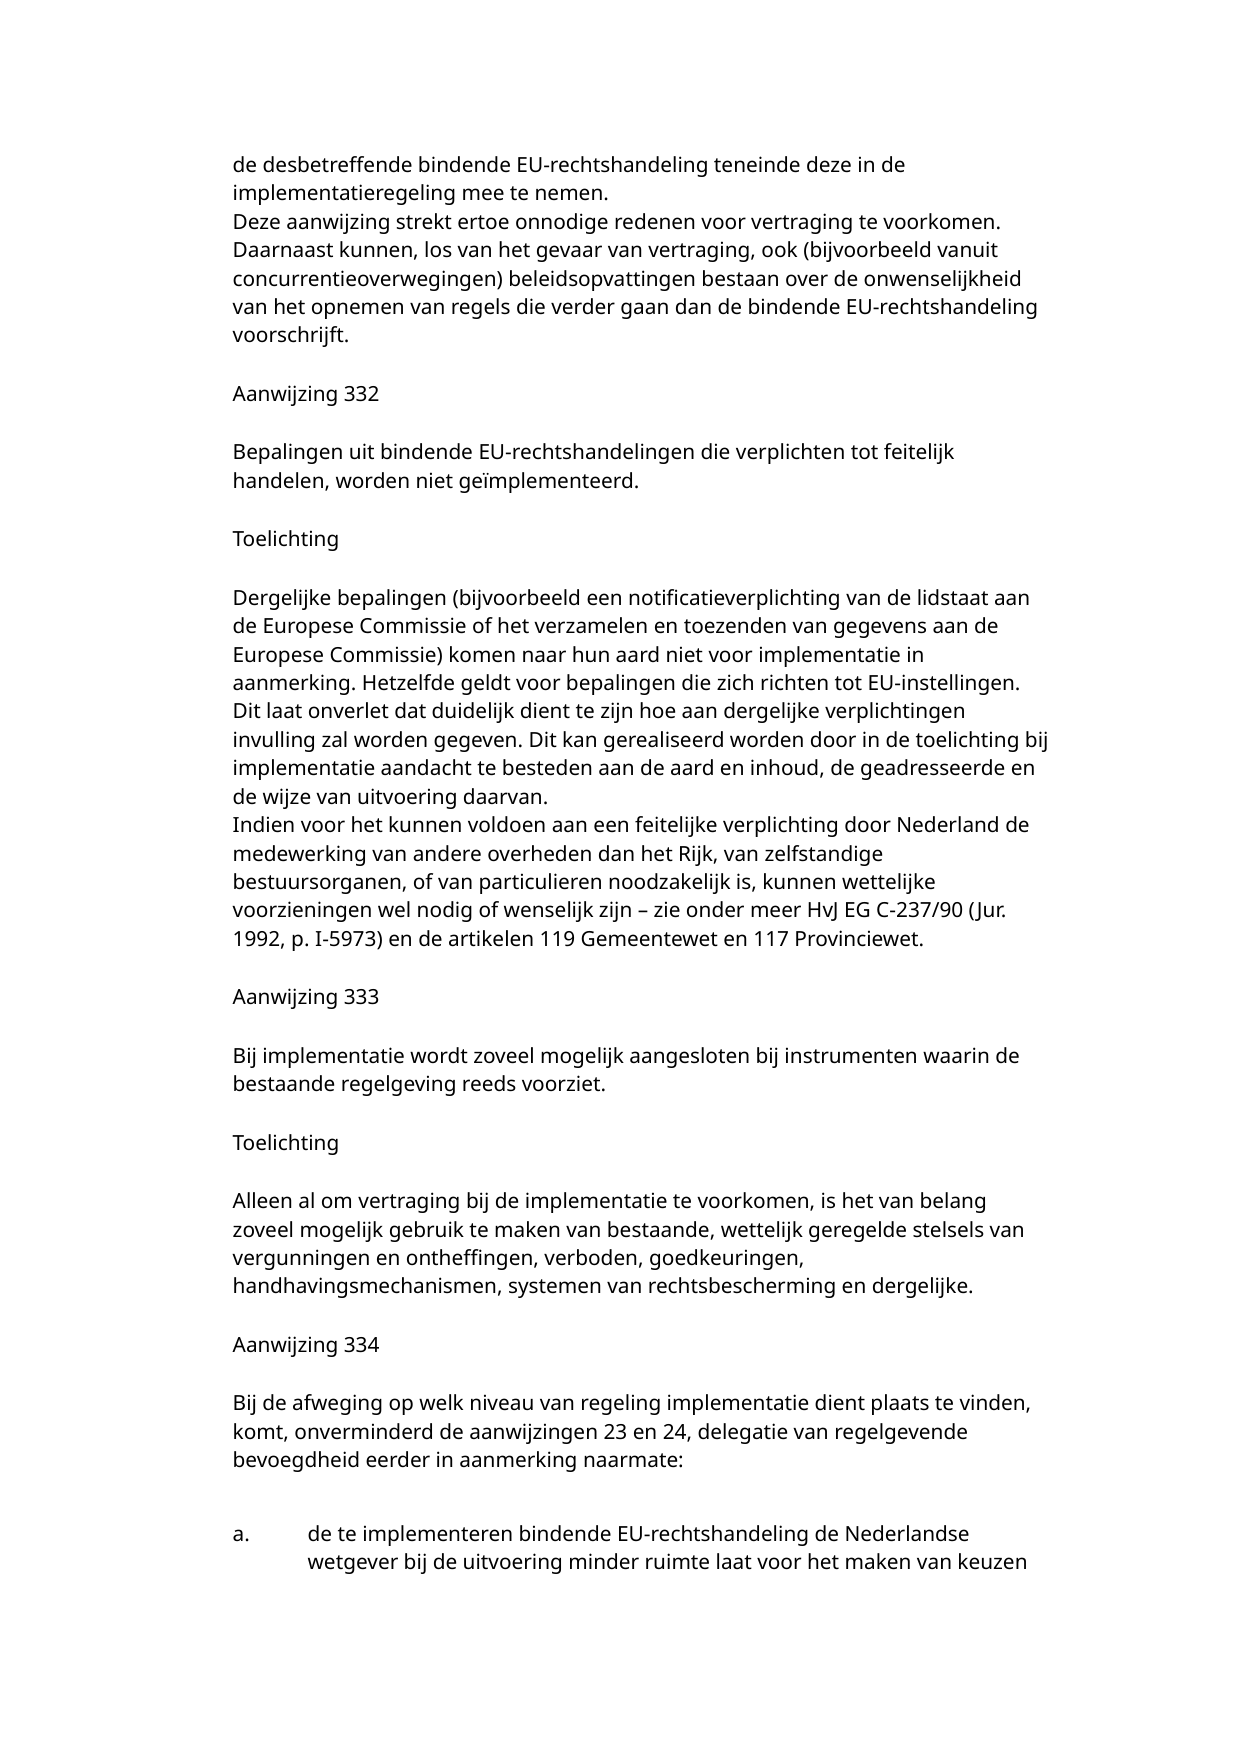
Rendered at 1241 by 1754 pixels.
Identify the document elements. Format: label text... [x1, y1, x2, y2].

text Bij implementatie wordt zoveel mogelijk aangesloten bij instrumenten waarin de bestaande regelgeving reeds voorziet. [232, 1041, 1053, 1098]
subtitle Toelichting [232, 524, 1053, 553]
text de desbetreffende bindende EU-rechtshandeling teneinde deze in de implementatieregeling mee te nemen. [232, 150, 1053, 207]
subtitle Toelichting [232, 1128, 1053, 1156]
list de te implementeren bindende EU-rechtshandeling de Nederlandse wetgever bij de uitvoering minder ruimte laat voor het maken van keuzen [232, 1519, 1053, 1576]
subtitle Aanwijzing 332 [232, 379, 1053, 407]
text Dergelijke bepalingen (bijvoorbeeld een notificatieverplichting van de lidstaat aan de Europese Commissie of het verzamelen en toezenden van gegevens aan de Europese Commissie) komen naar hun aard niet voor implementatie in aanmerking. Hetzelfde geldt voor bepalingen die zich richten tot EU-instellingen. Dit laat onverlet dat duidelijk dient te zijn hoe aan dergelijke verplichtingen invulling zal worden gegeven. Dit kan gerealiseerd worden door in de toelichting bij implementatie aandacht te besteden aan de aard en inhoud, de geadresseerde en de wijze van uitvoering daarvan. [232, 583, 1053, 810]
text Bepalingen uit bindende EU-rechtshandelingen die verplichten tot feitelijk handelen, worden niet geïmplementeerd. [232, 437, 1053, 494]
text Bij de afweging op welk niveau van regeling implementatie dient plaats te vinden, komt, onverminderd de aanwijzingen 23 en 24, delegatie van regelgevende bevoegdheid eerder in aanmerking naarmate: [232, 1388, 1053, 1474]
subtitle Aanwijzing 334 [232, 1330, 1053, 1358]
subtitle Aanwijzing 333 [232, 982, 1053, 1011]
text Deze aanwijzing strekt ertoe onnodige redenen voor vertraging te voorkomen. Daarnaast kunnen, los van het gevaar van vertraging, ook (bijvoorbeeld vanuit concurrentieoverwegingen) beleidsopvattingen bestaan over de onwenselijkheid van het opnemen van regels die verder gaan dan de bindende EU-rechtshandeling voorschrijft. [232, 207, 1053, 349]
text Alleen al om vertraging bij de implementatie te voorkomen, is het van belang zoveel mogelijk gebruik te maken van bestaande, wettelijk geregelde stelsels van vergunningen en ontheffingen, verboden, goedkeuringen, handhavingsmechanismen, systemen van rechtsbescherming en dergelijke. [232, 1186, 1053, 1300]
text Indien voor het kunnen voldoen aan een feitelijke verplichting door Nederland de medewerking van andere overheden dan het Rijk, van zelfstandige bestuursorganen, of van particulieren noodzakelijk is, kunnen wettelijke voorzieningen wel nodig of wenselijk zijn – zie onder meer HvJ EG C-237/90 (Jur. 1992, p. I-5973) en de artikelen 119 Gemeentewet en 117 Provinciewet. [232, 810, 1053, 952]
